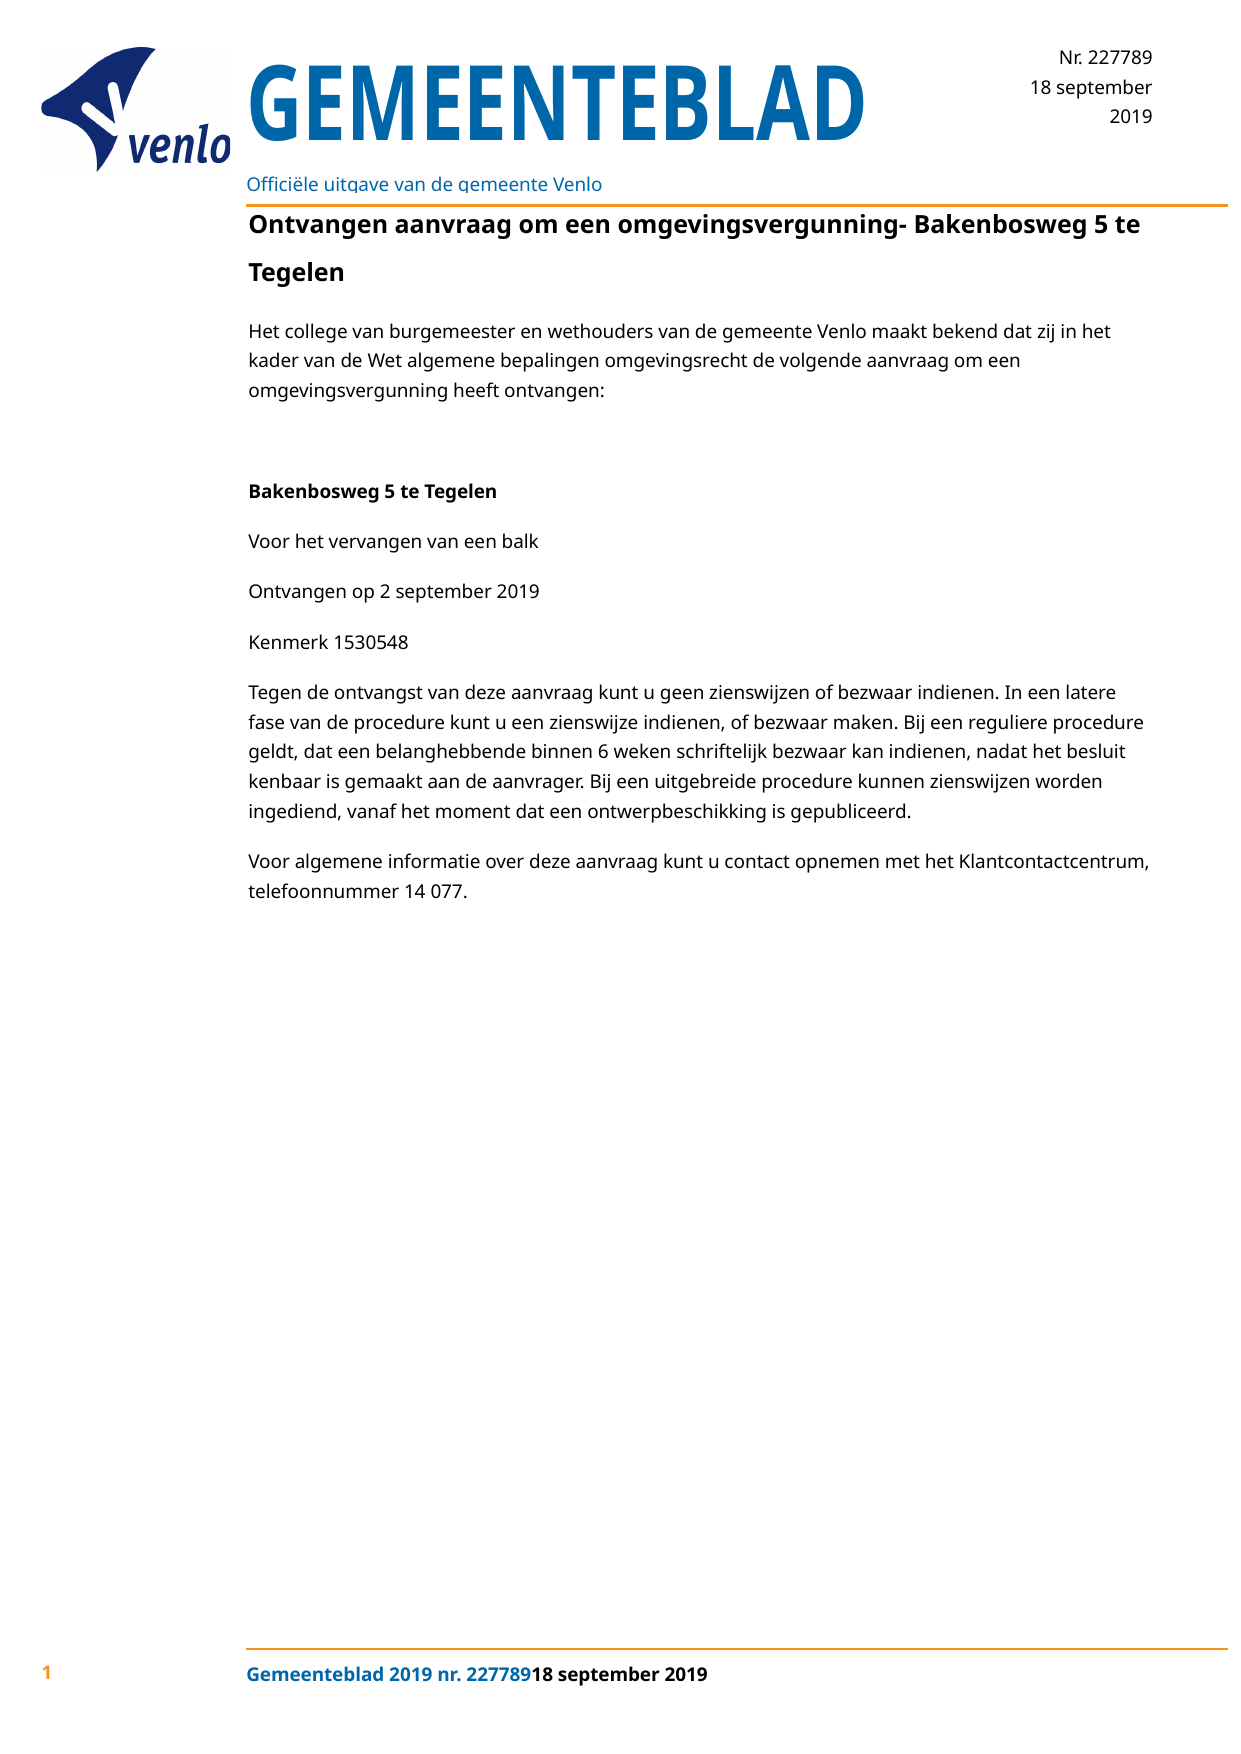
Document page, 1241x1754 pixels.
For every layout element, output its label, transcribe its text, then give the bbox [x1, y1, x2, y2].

text Bakenbosweg 5 te Tegelen [248, 478, 1152, 504]
picture [41, 47, 231, 172]
text Ontvangen aanvraag om een omgevingsvergunning- Bakenbosweg 5 te Tegelen [248, 207, 1152, 288]
text Voor het vervangen van een balk [248, 528, 1152, 554]
text Kenmerk 1530548 [248, 629, 1152, 655]
text Ontvangen op 2 september 2019 [248, 579, 1152, 604]
text Tegen de ontvangst van deze aanvraag kunt u geen zienswijzen of bezwaar indienen. In een latere fase van de procedure kunt u een zienswijze indienen, of bezwaar maken. Bij een reguliere procedure geldt, dat een belanghebbende binnen 6 weken schriftelijk bezwaar kan indienen, nadat het besluit kenbaar is gemaakt aan de aanvrager. Bij een uitgebreide procedure kunnen zienswijzen worden ingediend, vanaf het moment dat een ontwerpbeschikking is gepubliceerd. [248, 679, 1152, 824]
text Het college van burgemeester en wethouders van de gemeente Venlo maakt bekend dat zij in het kader van de Wet algemene bepalingen omgevingsrecht de volgende aanvraag om een omgevingsvergunning heeft ontvangen: [248, 318, 1152, 403]
text Voor algemene informatie over deze aanvraag kunt u contact opnemen met het Klantcontactcentrum, telefoonnummer 14 077. [248, 848, 1152, 904]
